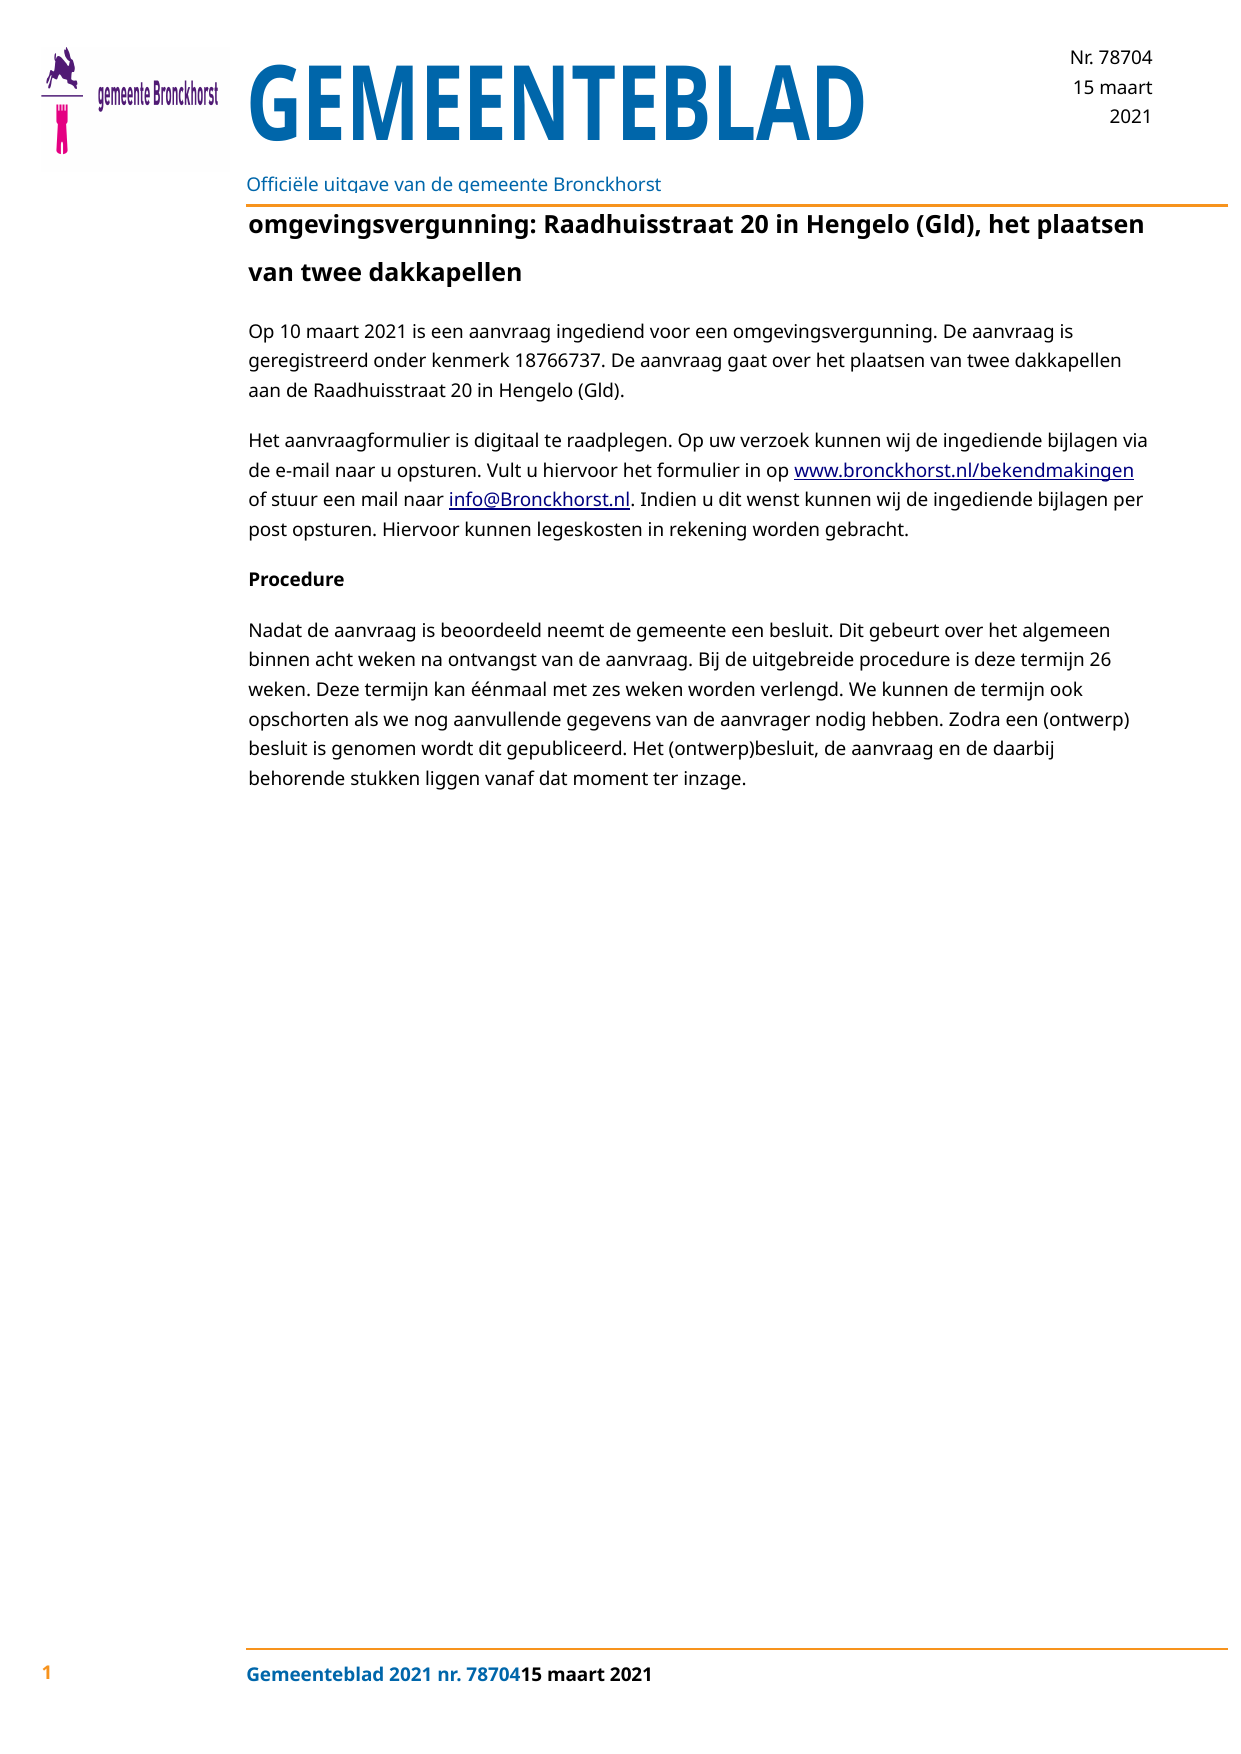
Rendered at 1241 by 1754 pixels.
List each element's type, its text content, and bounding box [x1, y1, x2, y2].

text Op 10 maart 2021 is een aanvraag ingediend voor een omgevingsvergunning. De aanvraag is geregistreerd onder kenmerk 18766737. De aanvraag gaat over het plaatsen van twee dakkapellen aan de Raadhuisstraat 20 in Hengelo (Gld). [248, 318, 1152, 403]
text Het aanvraagformulier is digitaal te raadplegen. Op uw verzoek kunnen wij de ingediende bijlagen via de e-mail naar u opsturen. Vult u hiervoor het formulier in op www.bronckhorst.nl/bekendmakingen of stuur een mail naar info@Bronckhorst.nl. Indien u dit wenst kunnen wij de ingediende bijlagen per post opsturen. Hiervoor kunnen legeskosten in rekening worden gebracht. [248, 427, 1152, 542]
picture [41, 47, 231, 172]
text Procedure [248, 567, 1152, 592]
text omgevingsvergunning: Raadhuisstraat 20 in Hengelo (Gld), het plaatsen van twee dakkapellen [248, 207, 1152, 288]
text Nadat de aanvraag is beoordeeld neemt de gemeente een besluit. Dit gebeurt over het algemeen binnen acht weken na ontvangst van de aanvraag. Bij de uitgebreide procedure is deze termijn 26 weken. Deze termijn kan éénmaal met zes weken worden verlengd. We kunnen de termijn ook opschorten als we nog aanvullende gegevens van de aanvrager nodig hebben. Zodra een (ontwerp) besluit is genomen wordt dit gepubliceerd. Het (ontwerp)besluit, de aanvraag en de daarbij behorende stukken liggen vanaf dat moment ter inzage. [248, 617, 1152, 791]
